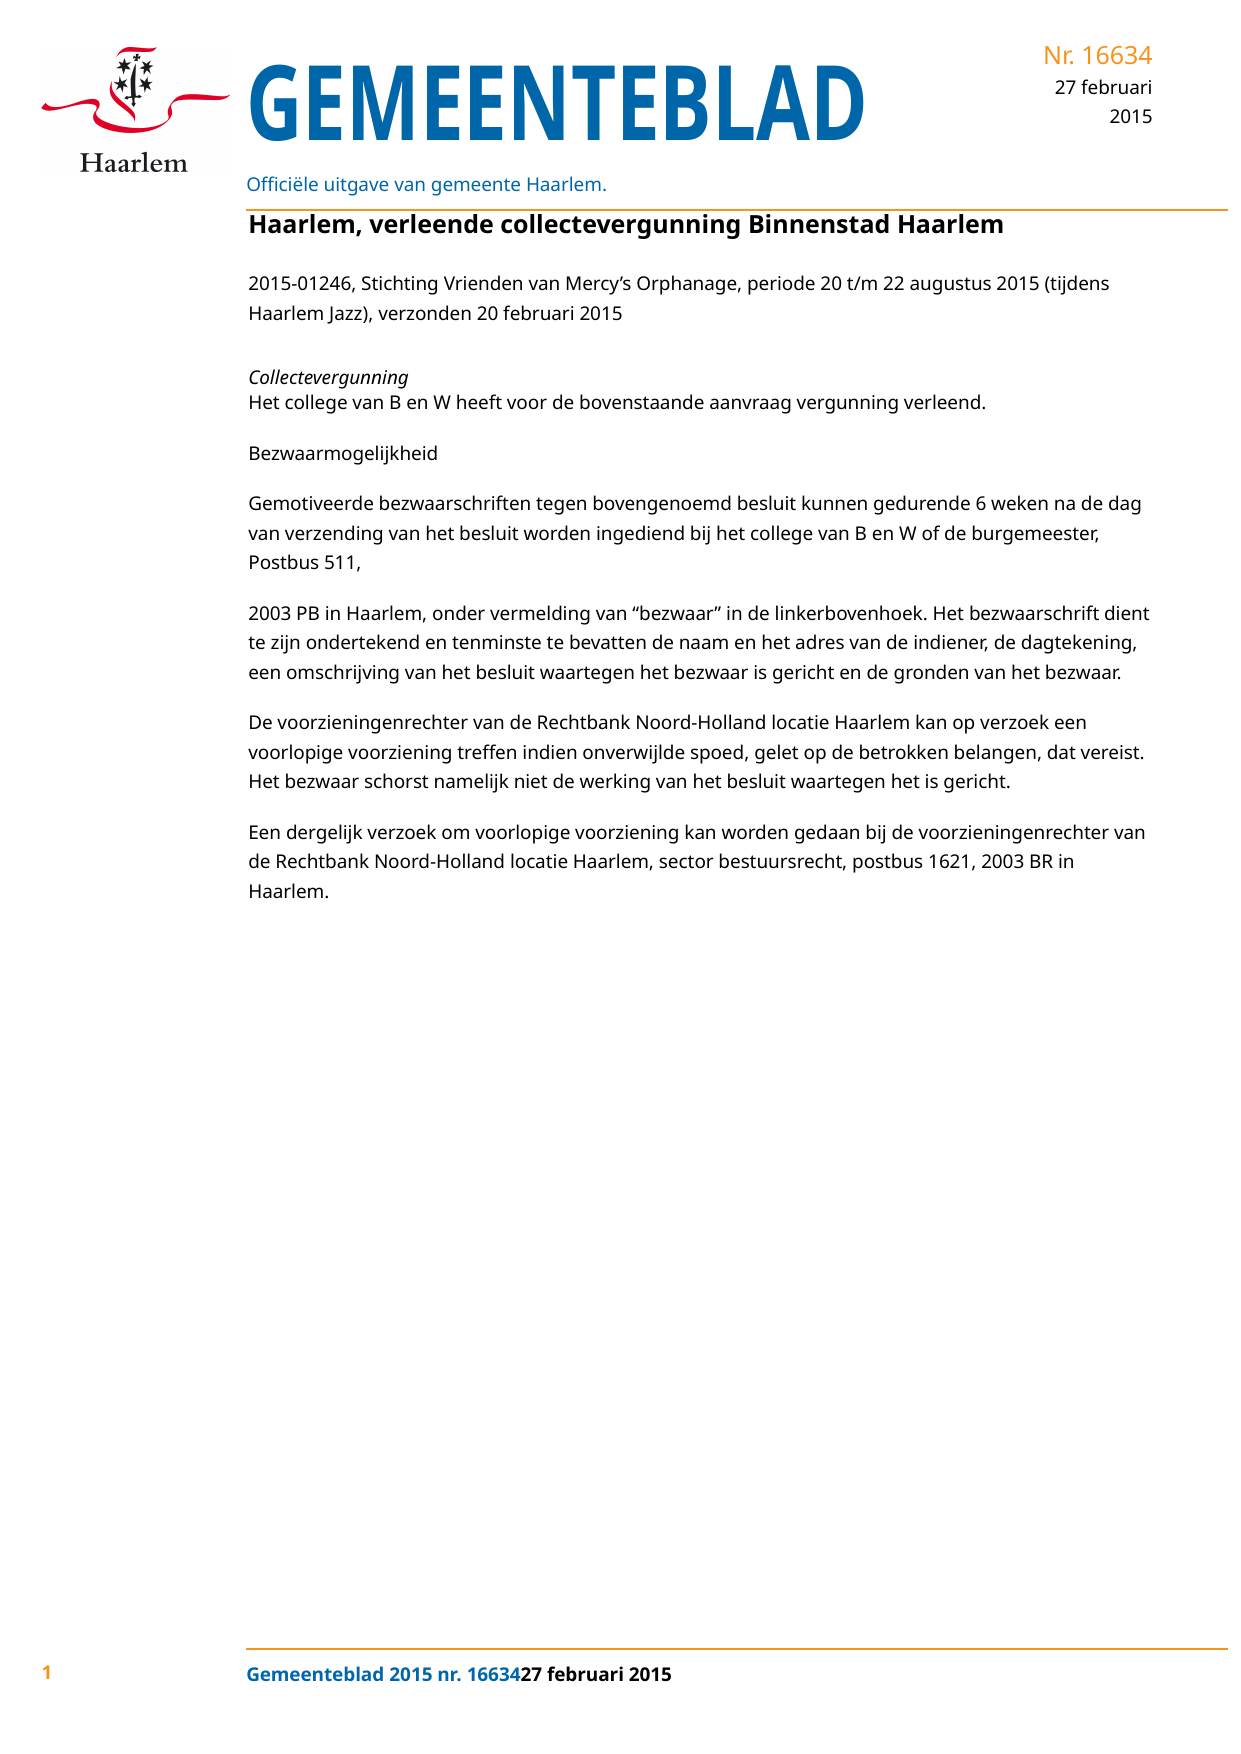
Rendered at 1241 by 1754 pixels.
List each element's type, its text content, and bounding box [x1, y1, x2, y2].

text 2015-01246, Stichting Vrienden van Mercy’s Orphanage, periode 20 t/m 22 augustus 2015 (tijdens Haarlem Jazz), verzonden 20 februari 2015 [248, 270, 1152, 326]
text Collectevergunning [248, 364, 1152, 389]
text Haarlem, verleende collectevergunning Binnenstad Haarlem [248, 211, 1152, 241]
text De voorzieningenrechter van de Rechtbank Noord-Holland locatie Haarlem kan op verzoek een voorlopige voorziening treffen indien onverwijlde spoed, gelet op de betrokken belangen, dat vereist. Het bezwaar schorst namelijk niet de werking van het besluit waartegen het is gericht. [248, 709, 1152, 794]
text Gemotiveerde bezwaarschriften tegen bovengenoemd besluit kunnen gedurende 6 weken na de dag van verzending van het besluit worden ingediend bij het college van B en W of de burgemeester, Postbus 511, [248, 490, 1152, 575]
picture [41, 47, 231, 172]
text Een dergelijk verzoek om voorlopige voorziening kan worden gedaan bij de voorzieningenrechter van de Rechtbank Noord-Holland locatie Haarlem, sector bestuursrecht, postbus 1621, 2003 BR in Haarlem. [248, 819, 1152, 904]
text Het college van B en W heeft voor de bovenstaande aanvraag vergunning verleend. [248, 389, 1152, 415]
text 2003 PB in Haarlem, onder vermelding van “bezwaar” in de linkerbovenhoek. Het bezwaarschrift dient te zijn ondertekend en tenminste te bevatten de naam en het adres van de indiener, de dagtekening, een omschrijving van het besluit waartegen het bezwaar is gericht en de gronden van het bezwaar. [248, 600, 1152, 685]
text Bezwaarmogelijkheid [248, 440, 1152, 466]
